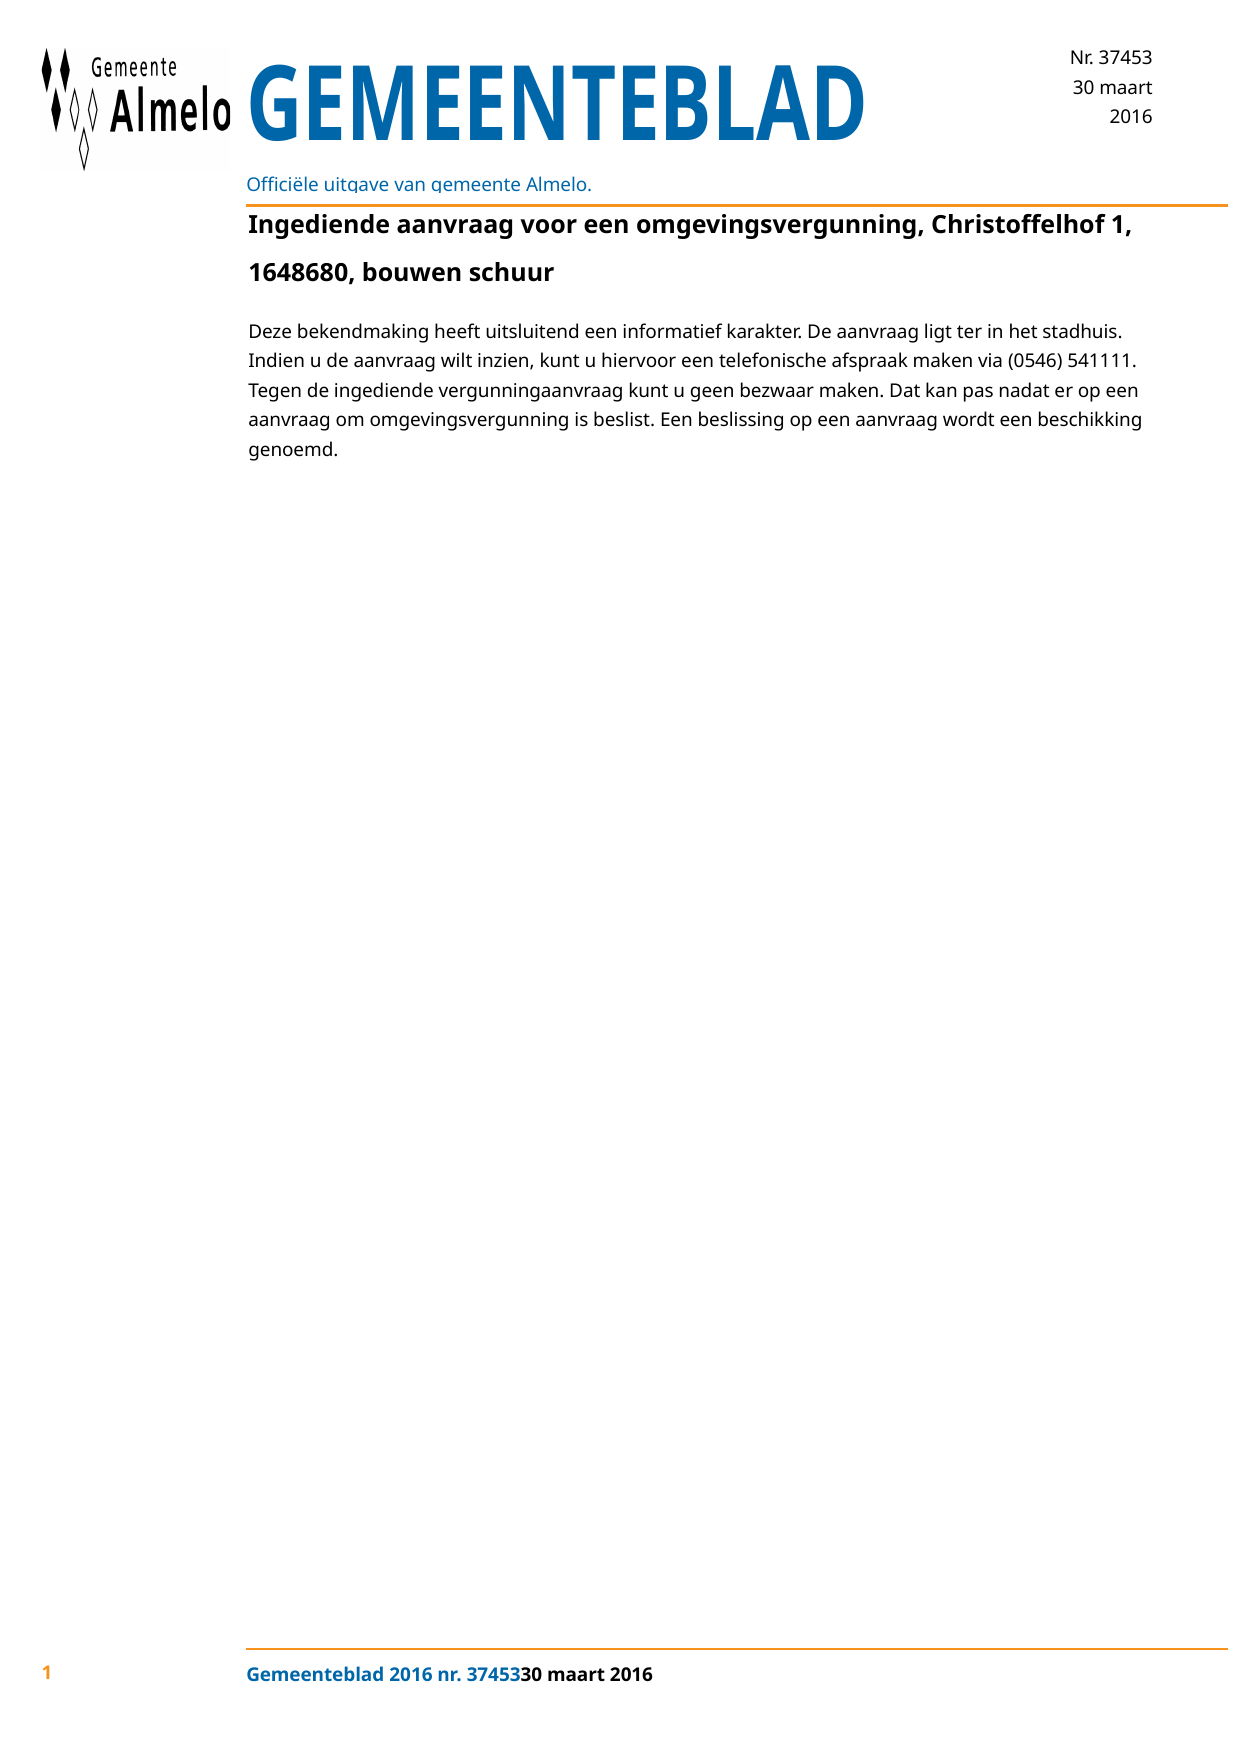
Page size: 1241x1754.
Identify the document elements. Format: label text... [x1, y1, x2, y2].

text Deze bekendmaking heeft uitsluitend een informatief karakter. De aanvraag ligt ter in het stadhuis. Indien u de aanvraag wilt inzien, kunt u hiervoor een telefonische afspraak maken via (0546) 541111. Tegen de ingediende vergunningaanvraag kunt u geen bezwaar maken. Dat kan pas nadat er op een aanvraag om omgevingsvergunning is beslist. Een beslissing op een aanvraag wordt een beschikking genoemd. [248, 318, 1152, 462]
text Ingediende aanvraag voor een omgevingsvergunning, Christoffelhof 1, 1648680, bouwen schuur [248, 207, 1152, 288]
picture [41, 47, 231, 172]
